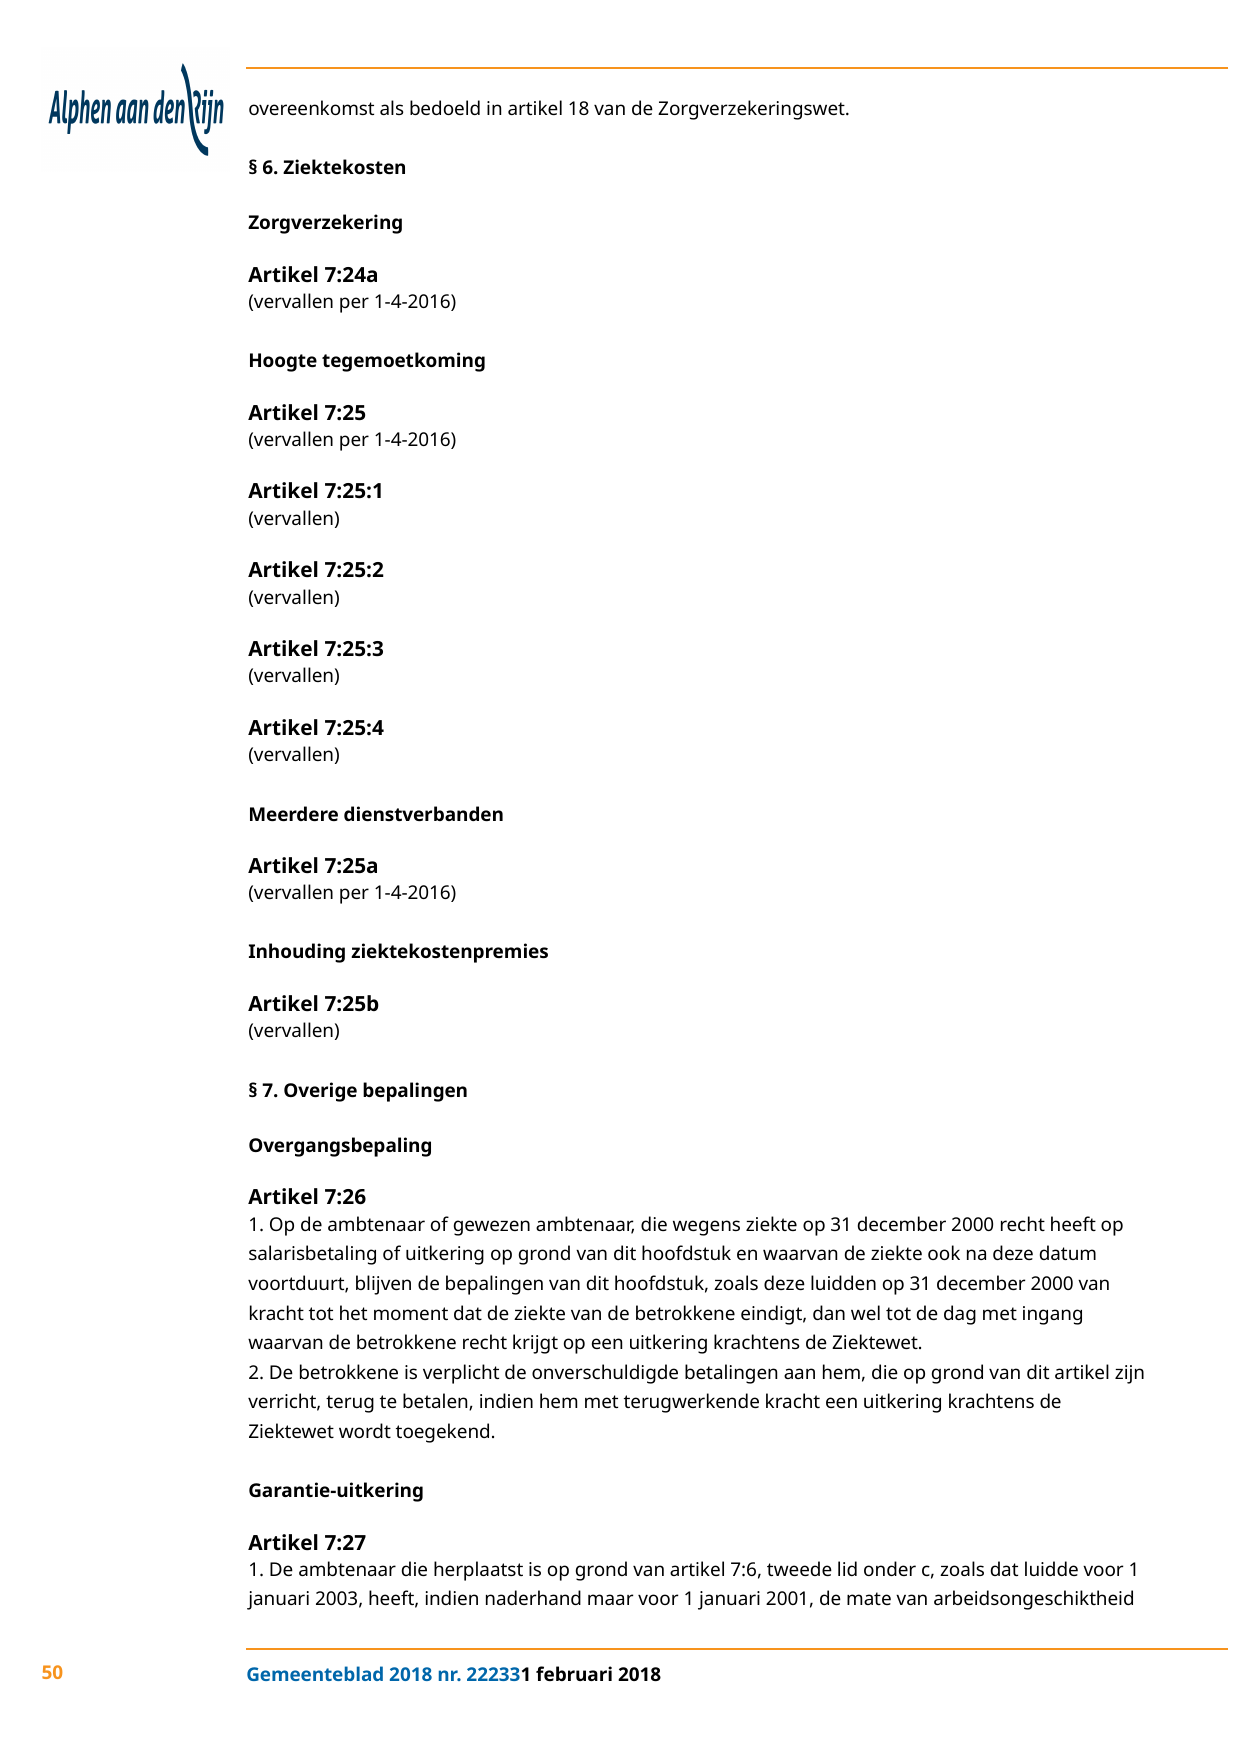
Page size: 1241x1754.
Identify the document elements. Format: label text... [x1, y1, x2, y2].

text Artikel 7:27 [248, 1528, 1152, 1556]
text Overgangsbepaling [248, 1132, 1152, 1158]
text (vervallen per 1-4-2016) [248, 288, 1152, 314]
text Zorgverzekering [248, 209, 1152, 235]
text (vervallen) [248, 1018, 1152, 1043]
text Artikel 7:25b [248, 989, 1152, 1018]
text (vervallen) [248, 584, 1152, 609]
text 2. De betrokkene is verplicht de onverschuldigde betalingen aan hem, die op grond van dit artikel zijn verricht, terug te betalen, indien hem met terugwerkende kracht een uitkering krachtens de Ziektewet wordt toegekend. [248, 1359, 1152, 1444]
picture [41, 47, 231, 172]
text Inhouding ziektekostenpremies [248, 939, 1152, 964]
text Artikel 7:24a [248, 260, 1152, 288]
text (vervallen) [248, 505, 1152, 531]
text overeenkomst als bedoeld in artikel 18 van de Zorgverzekeringswet. [248, 95, 1152, 121]
text Artikel 7:25:4 [248, 713, 1152, 742]
text Artikel 7:25 [248, 398, 1152, 426]
text (vervallen) [248, 742, 1152, 767]
text Artikel 7:25:1 [248, 477, 1152, 505]
text § 7. Overige bepalingen [248, 1077, 1152, 1102]
text Artikel 7:25:3 [248, 634, 1152, 663]
text (vervallen per 1-4-2016) [248, 426, 1152, 452]
text Artikel 7:25a [248, 851, 1152, 879]
text Artikel 7:26 [248, 1182, 1152, 1211]
text Meerdere dienstverbanden [248, 801, 1152, 826]
text Artikel 7:25:2 [248, 555, 1152, 584]
text (vervallen per 1-4-2016) [248, 879, 1152, 905]
text Hoogte tegemoetkoming [248, 347, 1152, 373]
text 1. Op de ambtenaar of gewezen ambtenaar, die wegens ziekte op 31 december 2000 recht heeft op salarisbetaling of uitkering op grond van dit hoofdstuk en waarvan de ziekte ook na deze datum voortduurt, blijven de bepalingen van dit hoofdstuk, zoals deze luidden op 31 december 2000 van kracht tot het moment dat de ziekte van de betrokkene eindigt, dan wel tot de dag met ingang waarvan de betrokkene recht krijgt op een uitkering krachtens de Ziektewet. [248, 1211, 1152, 1355]
text (vervallen) [248, 663, 1152, 688]
text Garantie-uitkering [248, 1477, 1152, 1503]
text § 6. Ziektekosten [248, 154, 1152, 180]
text 1. De ambtenaar die herplaatst is op grond van artikel 7:6, tweede lid onder c, zoals dat luidde voor 1 januari 2003, heeft, indien naderhand maar voor 1 januari 2001, de mate van arbeidsongeschiktheid [248, 1556, 1152, 1611]
